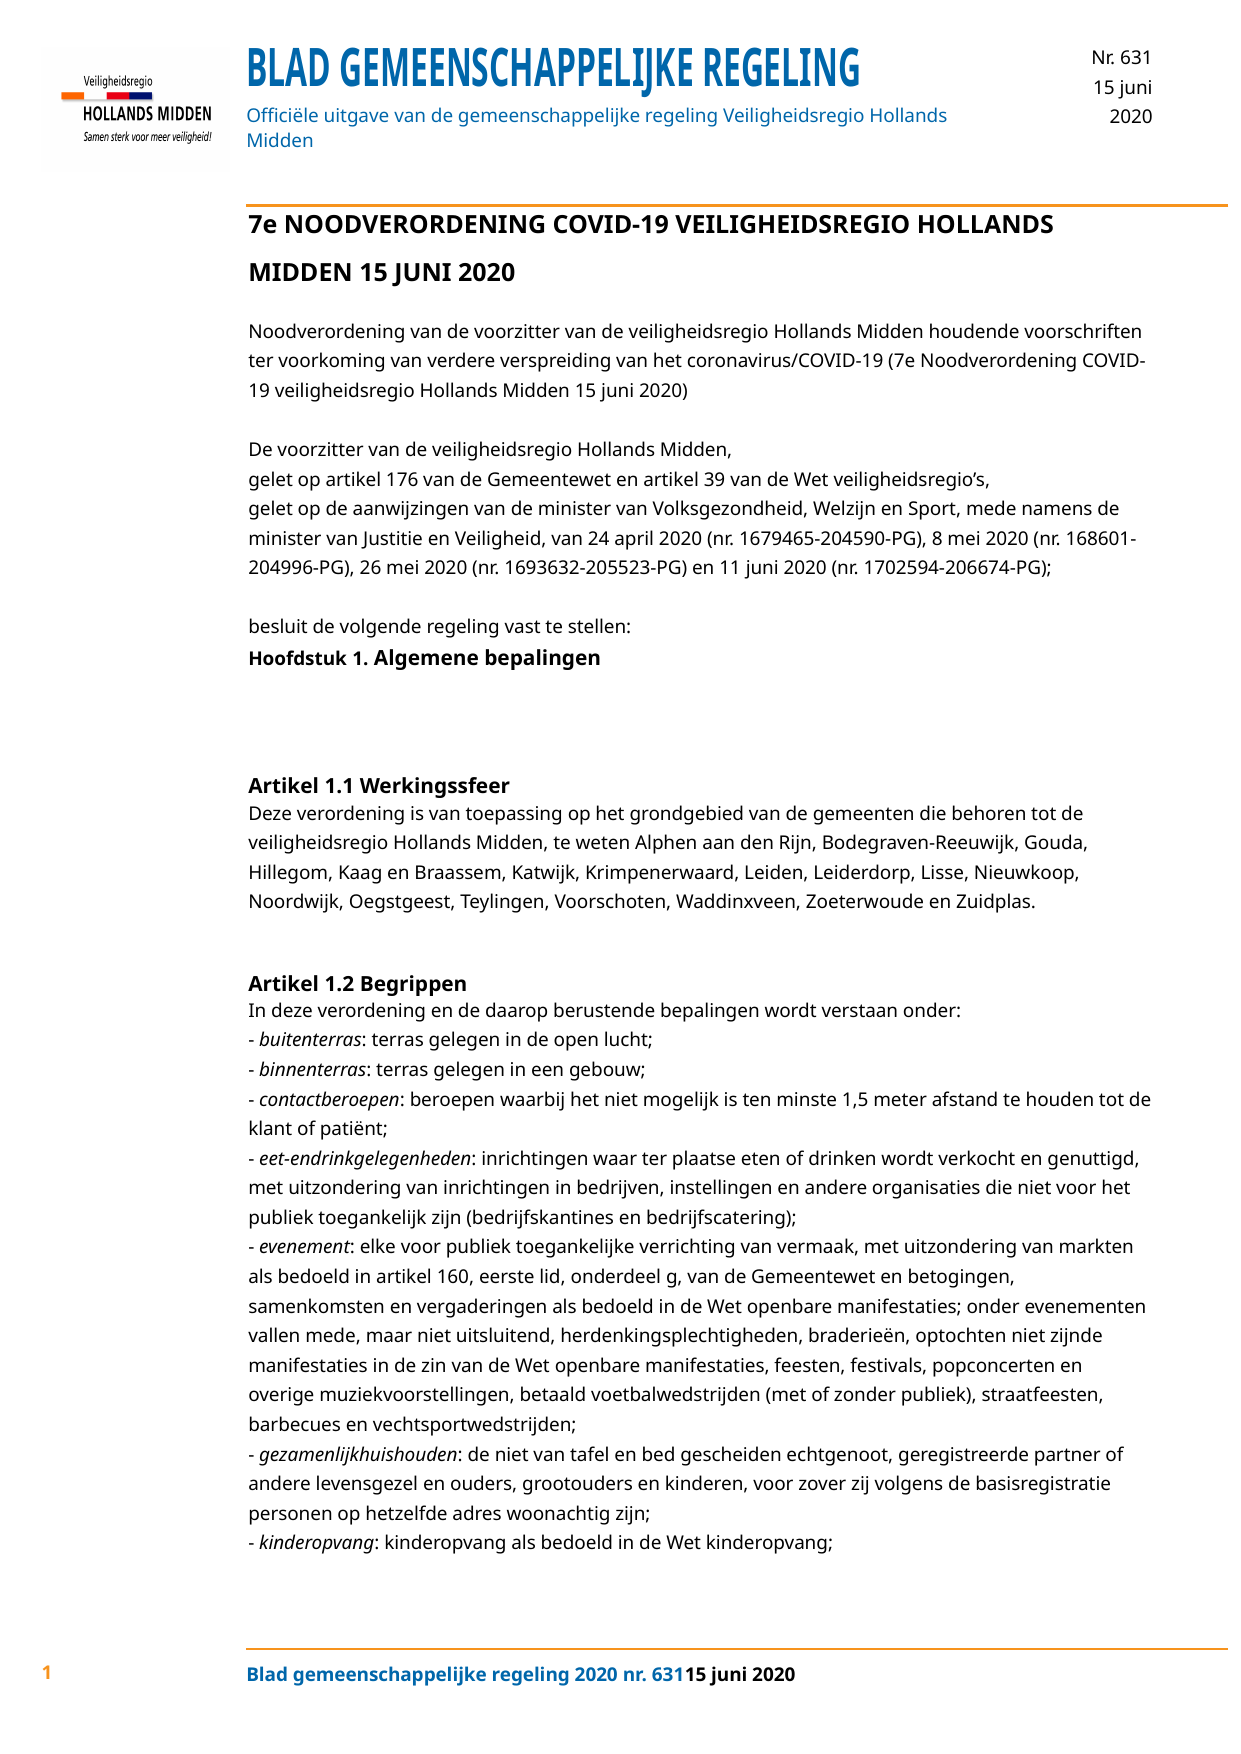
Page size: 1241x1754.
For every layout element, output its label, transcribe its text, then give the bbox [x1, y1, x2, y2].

text gelet op artikel 176 van de Gemeentewet en artikel 39 van de Wet veiligheidsregio’s, [248, 466, 1152, 492]
text Noodverordening van de voorzitter van de veiligheidsregio Hollands Midden houdende voorschriften ter voorkoming van verdere verspreiding van het coronavirus/COVID-19 (7e Noodverordening COVID-19 veiligheidsregio Hollands Midden 15 juni 2020) [248, 318, 1152, 403]
text - evenement: elke voor publiek toegankelijke verrichting van vermaak, met uitzondering van markten als bedoeld in artikel 160, eerste lid, onderdeel g, van de Gemeentewet en betogingen, samenkomsten en vergaderingen als bedoeld in de Wet openbare manifestaties; onder evenementen vallen mede, maar niet uitsluitend, herdenkingsplechtigheden, braderieën, optochten niet zijnde manifestaties in de zin van de Wet openbare manifestaties, feesten, festivals, popconcerten en overige muziekvoorstellingen, betaald voetbalwedstrijden (met of zonder publiek), straatfeesten, barbecues en vechtsportwedstrijden; [248, 1234, 1152, 1437]
text Hoofdstuk 1. Algemene bepalingen [248, 643, 1152, 672]
picture [41, 47, 231, 172]
text gelet op de aanwijzingen van de minister van Volksgezondheid, Welzijn en Sport, mede namens de minister van Justitie en Veiligheid, van 24 april 2020 (nr. 1679465-204590-PG), 8 mei 2020 (nr. 168601-204996-PG), 26 mei 2020 (nr. 1693632-205523-PG) en 11 juni 2020 (nr. 1702594-206674-PG); [248, 495, 1152, 580]
text De voorzitter van de veiligheidsregio Hollands Midden, [248, 436, 1152, 462]
text besluit de volgende regeling vast te stellen: [248, 614, 1152, 639]
text Artikel 1.1 Werkingssfeer [248, 771, 1152, 800]
text - kinderopvang: kinderopvang als bedoeld in de Wet kinderopvang; [248, 1529, 1152, 1555]
text In deze verordening en de daarop berustende bepalingen wordt verstaan onder: [248, 997, 1152, 1023]
text - gezamenlijkhuishouden: de niet van tafel en bed gescheiden echtgenoot, geregistreerde partner of andere levensgezel en ouders, grootouders en kinderen, voor zover zij volgens de basisregistratie personen op hetzelfde adres woonachtig zijn; [248, 1441, 1152, 1526]
text 7e NOODVERORDENING COVID-19 VEILIGHEIDSREGIO HOLLANDS MIDDEN 15 JUNI 2020 [248, 207, 1152, 288]
text Artikel 1.2 Begrippen [248, 969, 1152, 997]
text - binnenterras: terras gelegen in een gebouw; [248, 1056, 1152, 1082]
text Deze verordening is van toepassing op het grondgebied van de gemeenten die behoren tot de veiligheidsregio Hollands Midden, te weten Alphen aan den Rijn, Bodegraven-Reeuwijk, Gouda, Hillegom, Kaag en Braassem, Katwijk, Krimpenerwaard, Leiden, Leiderdorp, Lisse, Nieuwkoop, Noordwijk, Oegstgeest, Teylingen, Voorschoten, Waddinxveen, Zoeterwoude en Zuidplas. [248, 800, 1152, 914]
text - contactberoepen: beroepen waarbij het niet mogelijk is ten minste 1,5 meter afstand te houden tot de klant of patiënt; [248, 1086, 1152, 1141]
text - buitenterras: terras gelegen in de open lucht; [248, 1027, 1152, 1052]
text - eet-endrinkgelegenheden: inrichtingen waar ter plaatse eten of drinken wordt verkocht en genuttigd, met uitzondering van inrichtingen in bedrijven, instellingen en andere organisaties die niet voor het publiek toegankelijk zijn (bedrijfskantines en bedrijfscatering); [248, 1145, 1152, 1230]
